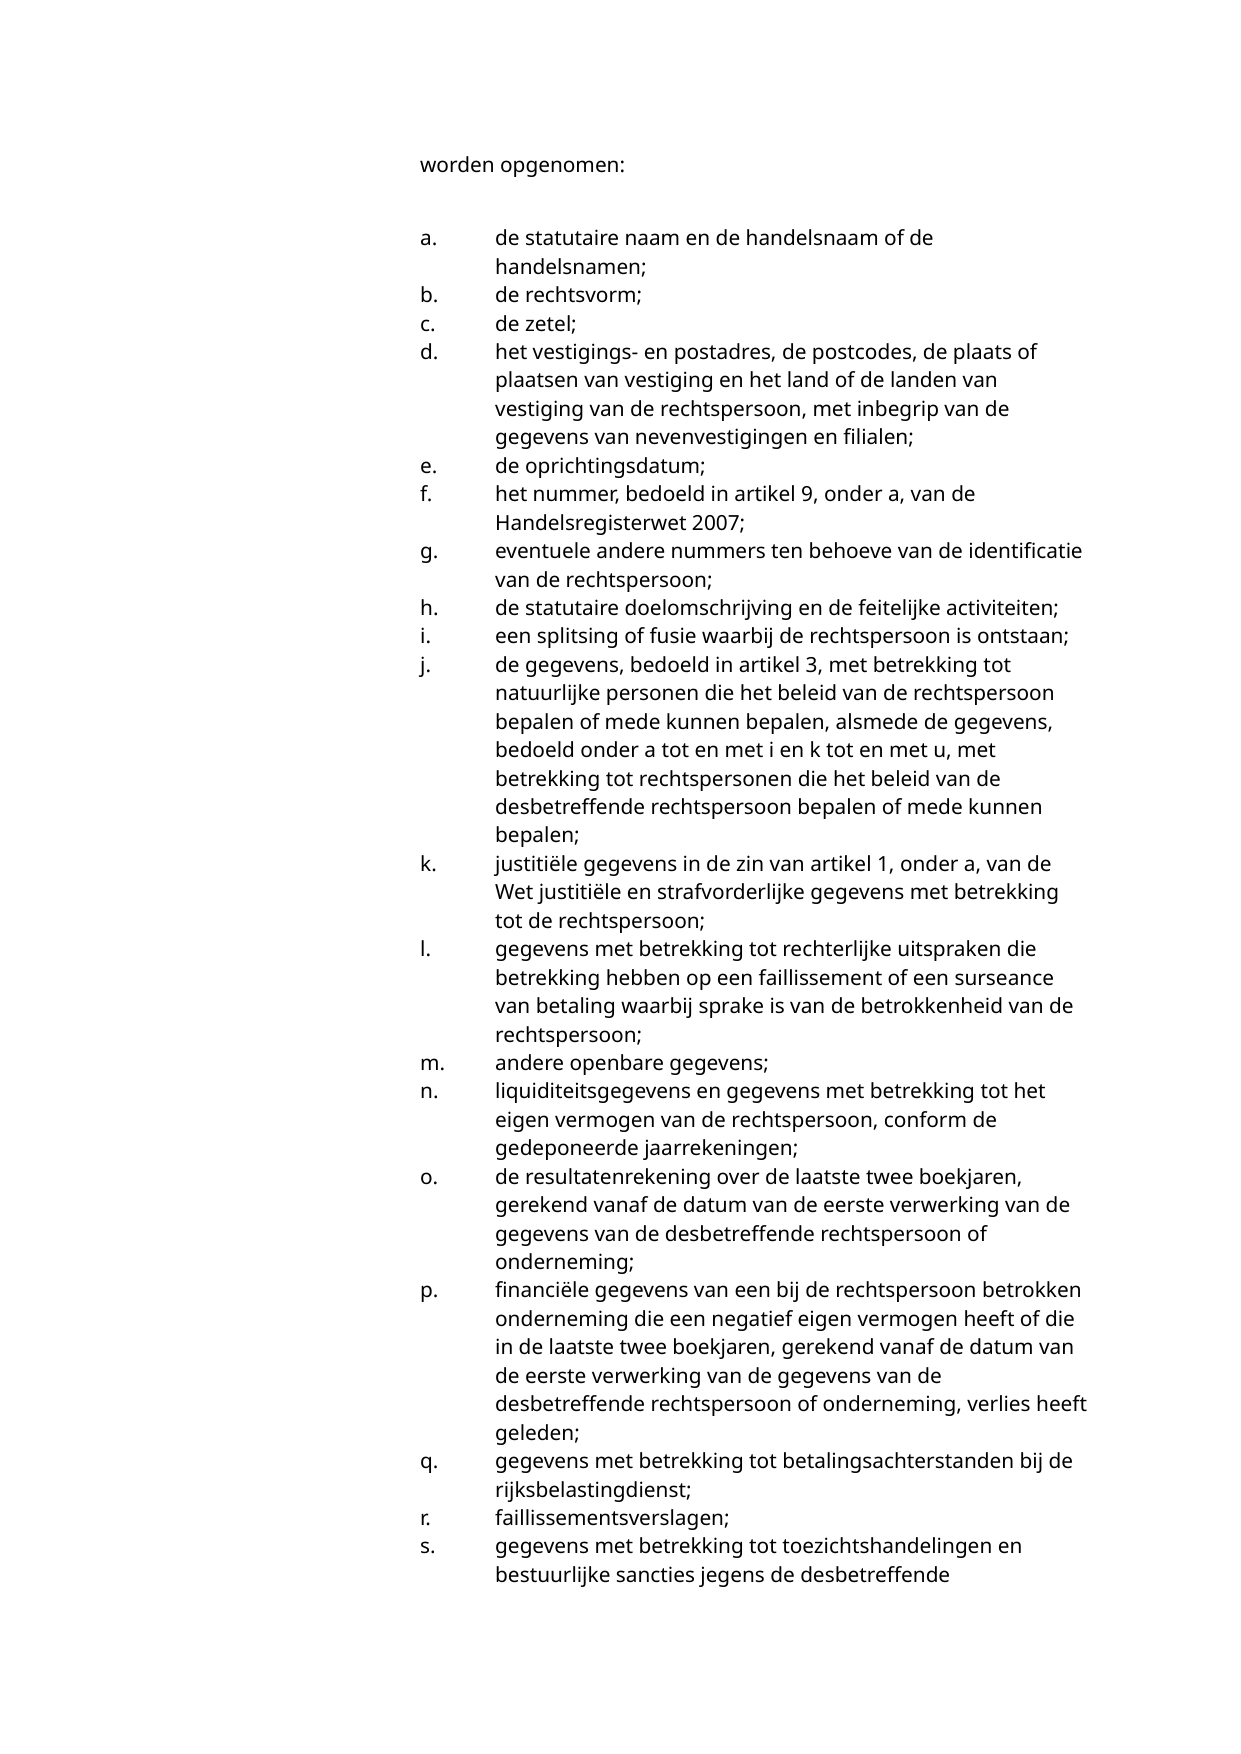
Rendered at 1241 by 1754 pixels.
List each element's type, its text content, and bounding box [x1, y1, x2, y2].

list de zetel; [420, 309, 1090, 337]
text worden opgenomen: [420, 150, 1090, 178]
list faillissementsverslagen; [420, 1503, 1090, 1532]
list gegevens met betrekking tot toezichtshandelingen en bestuurlijke sancties jegens de desbetreffende [420, 1532, 1090, 1588]
list eventuele andere nummers ten behoeve van de identificatie van de rechtspersoon; [420, 536, 1090, 593]
list gegevens met betrekking tot betalingsachterstanden bij de rijksbelastingdienst; [420, 1446, 1090, 1503]
list financiële gegevens van een bij de rechtspersoon betrokken onderneming die een negatief eigen vermogen heeft of die in de laatste twee boekjaren, gerekend vanaf de datum van de eerste verwerking van de gegevens van de desbetreffende rechtspersoon of onderneming, verlies heeft geleden; [420, 1276, 1090, 1446]
list de rechtsvorm; [420, 280, 1090, 309]
list de oprichtingsdatum; [420, 451, 1090, 479]
list de gegevens, bedoeld in artikel 3, met betrekking tot natuurlijke personen die het beleid van de rechtspersoon bepalen of mede kunnen bepalen, alsmede de gegevens, bedoeld onder a tot en met i en k tot en met u, met betrekking tot rechtspersonen die het beleid van de desbetreffende rechtspersoon bepalen of mede kunnen bepalen; [420, 650, 1090, 849]
list het vestigings- en postadres, de postcodes, de plaats of plaatsen van vestiging en het land of de landen van vestiging van de rechtspersoon, met inbegrip van de gegevens van nevenvestigingen en filialen; [420, 337, 1090, 451]
list liquiditeitsgegevens en gegevens met betrekking tot het eigen vermogen van de rechtspersoon, conform de gedeponeerde jaarrekeningen; [420, 1077, 1090, 1162]
list andere openbare gegevens; [420, 1048, 1090, 1077]
list het nummer, bedoeld in artikel 9, onder a, van de Handelsregisterwet 2007; [420, 479, 1090, 536]
list gegevens met betrekking tot rechterlijke uitspraken die betrekking hebben op een faillissement of een surseance van betaling waarbij sprake is van de betrokkenheid van de rechtspersoon; [420, 934, 1090, 1048]
list een splitsing of fusie waarbij de rechtspersoon is ontstaan; [420, 622, 1090, 650]
list de resultatenrekening over de laatste twee boekjaren, gerekend vanaf de datum van de eerste verwerking van de gegevens van de desbetreffende rechtspersoon of onderneming; [420, 1162, 1090, 1276]
list justitiële gegevens in de zin van artikel 1, onder a, van de Wet justitiële en strafvorderlijke gegevens met betrekking tot de rechtspersoon; [420, 849, 1090, 934]
list de statutaire naam en de handelsnaam of de handelsnamen; [420, 223, 1090, 280]
list de statutaire doelomschrijving en de feitelijke activiteiten; [420, 593, 1090, 622]
